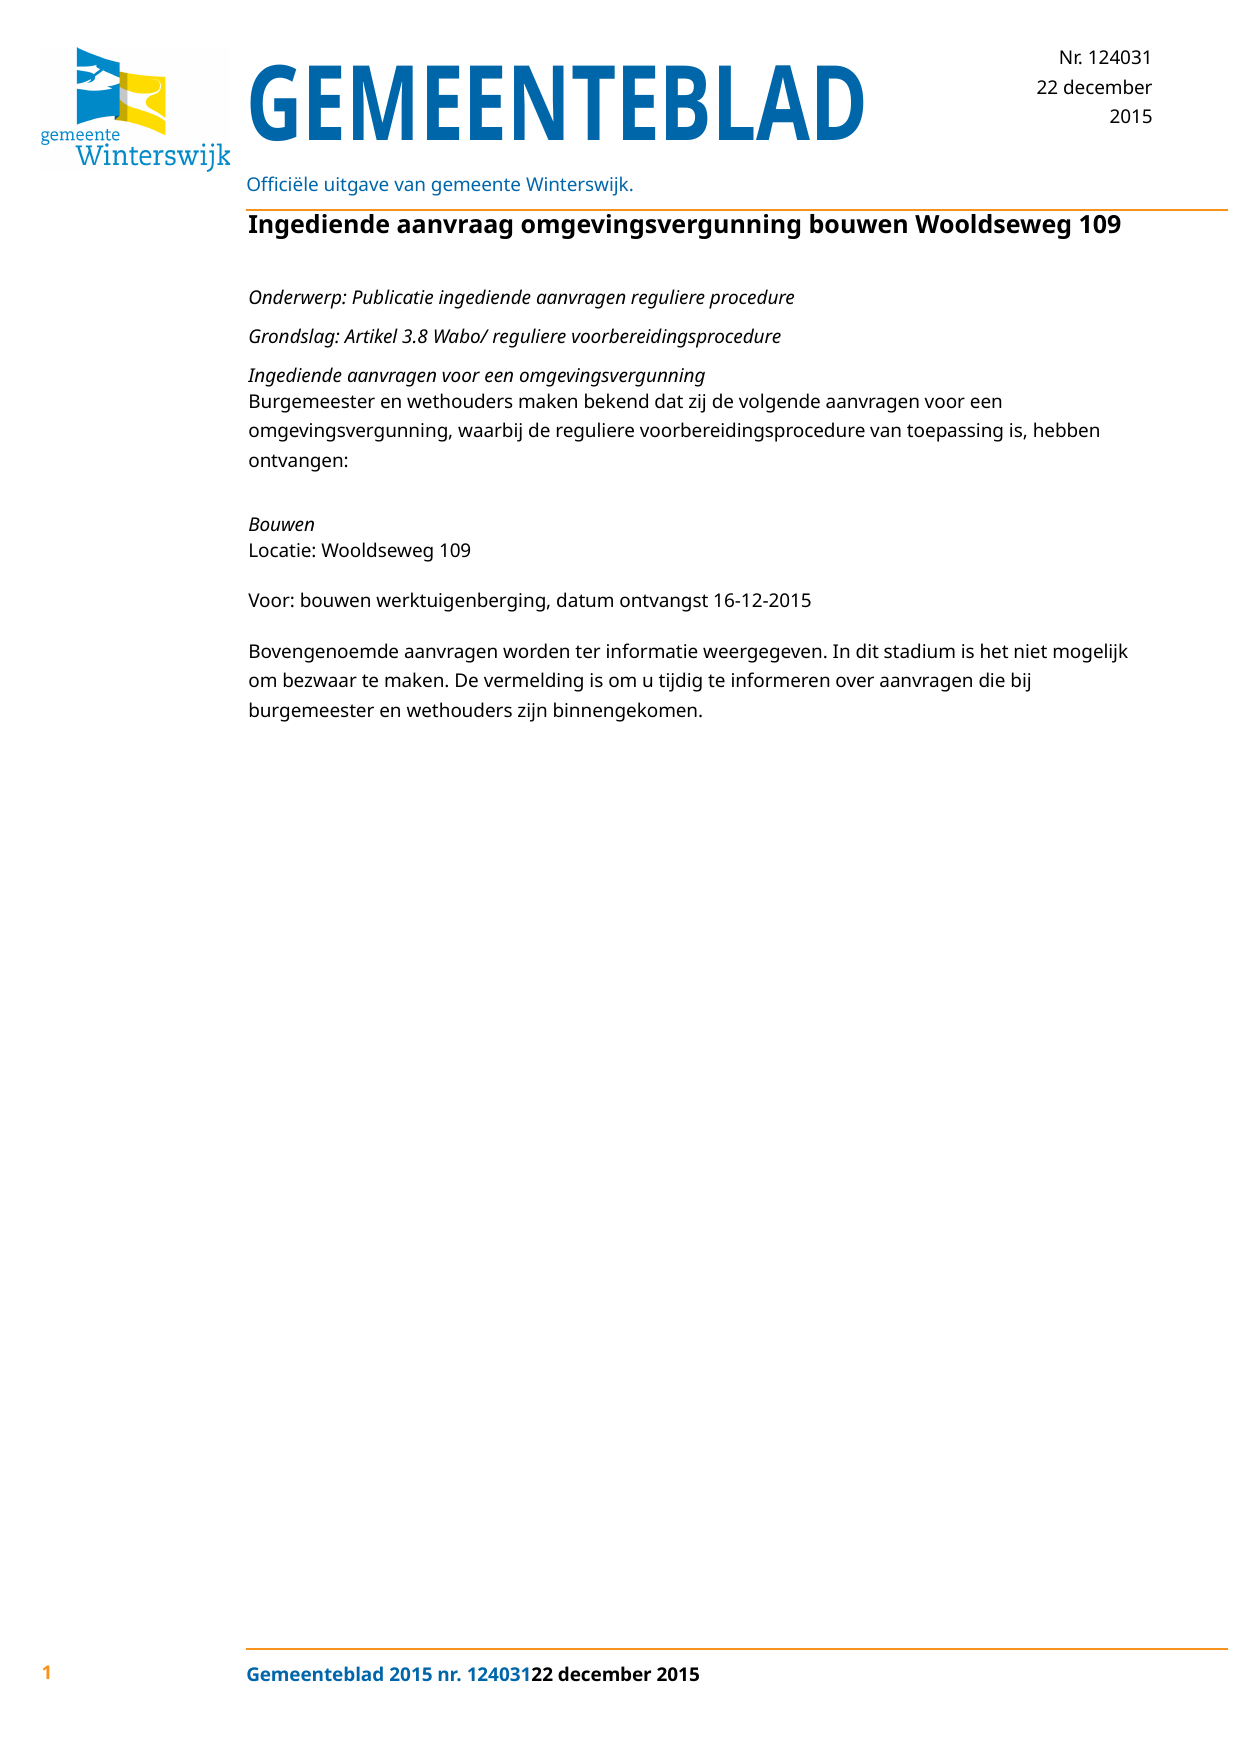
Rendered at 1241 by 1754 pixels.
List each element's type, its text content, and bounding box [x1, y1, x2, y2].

text Onderwerp: Publicatie ingediende aanvragen reguliere procedure [248, 284, 1152, 309]
picture [225, 153, 231, 162]
text Bouwen [248, 511, 1152, 537]
picture [41, 47, 231, 172]
text Bovengenoemde aanvragen worden ter informatie weergegeven. In dit stadium is het niet mogelijk om bezwaar te maken. De vermelding is om u tijdig te informeren over aanvragen die bij burgemeester en wethouders zijn binnengekomen. [248, 638, 1152, 723]
text Voor: bouwen werktuigenberging, datum ontvangst 16-12-2015 [248, 587, 1152, 613]
text Grondslag: Artikel 3.8 Wabo/ reguliere voorbereidingsprocedure [248, 323, 1152, 349]
text Burgemeester en wethouders maken bekend dat zij de volgende aanvragen voor een omgevingsvergunning, waarbij de reguliere voorbereidingsprocedure van toepassing is, hebben ontvangen: [248, 388, 1152, 473]
text Ingediende aanvraag omgevingsvergunning bouwen Wooldseweg 109 [248, 211, 1152, 241]
text Ingediende aanvragen voor een omgevingsvergunning [248, 362, 1152, 388]
text Locatie: Wooldseweg 109 [248, 537, 1152, 563]
